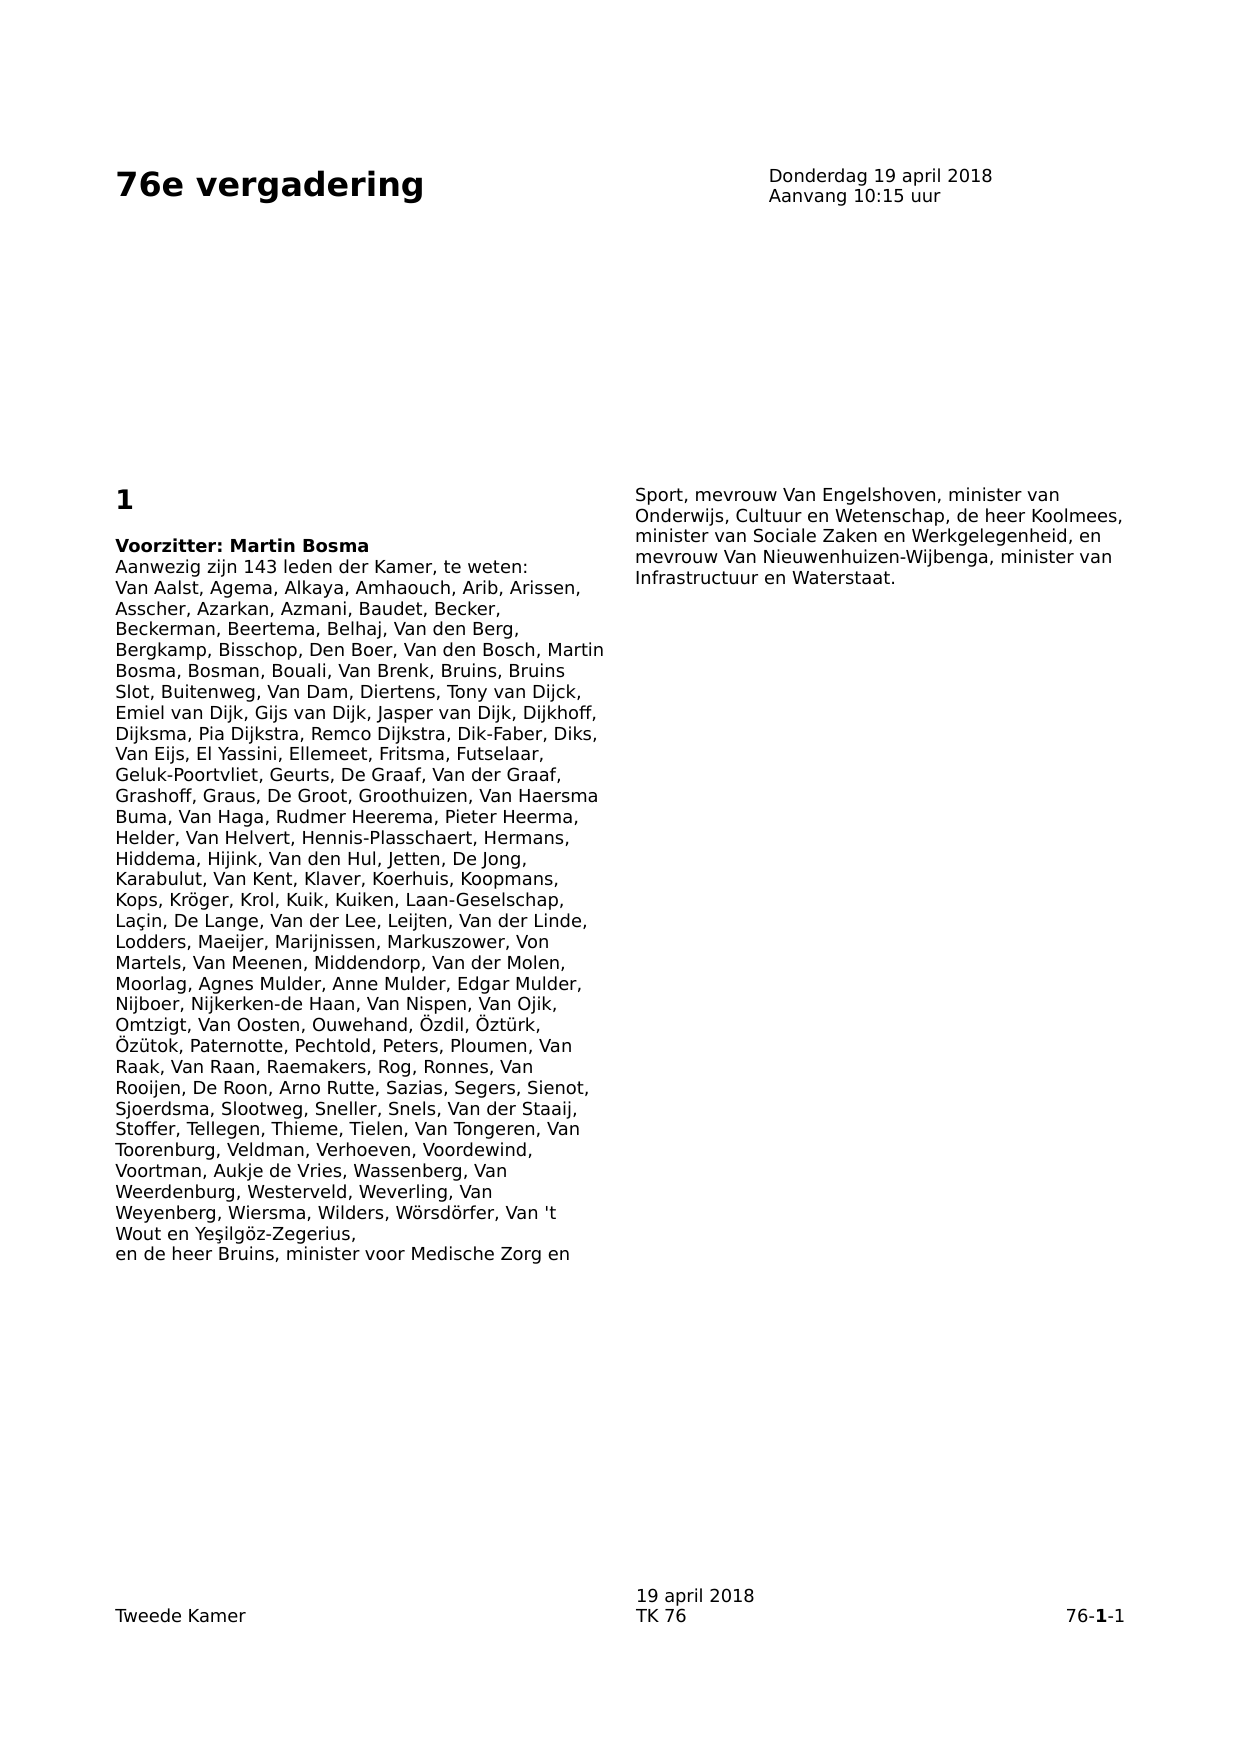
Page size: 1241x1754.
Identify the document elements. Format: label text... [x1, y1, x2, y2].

table_header 76e vergadering [115, 165, 768, 207]
text Voorzitter: Martin Bosma [115, 536, 605, 557]
text en de heer Bruins, minister voor Medische Zorg en [115, 1244, 605, 1265]
table_header Donderdag 19 april 2018 [769, 165, 1125, 186]
text Sport, mevrouw Van Engelshoven, minister van Onderwijs, Cultuur en Wetenschap, de heer Koolmees, minister van Sociale Zaken en Werkgelegenheid, en mevrouw Van Nieuwenhuizen-Wijbenga, minister van Infrastructuur en Waterstaat. [635, 484, 1125, 589]
table_cell Aanvang 10:15 uur [769, 186, 1125, 207]
title 1 [115, 484, 605, 516]
text Van Aalst, Agema, Alkaya, Amhaouch, Arib, Arissen, Asscher, Azarkan, Azmani, Baudet, Becker, Beckerman, Beertema, Belhaj, Van den Berg, Bergkamp, Bisschop, Den Boer, Van den Bosch, Martin Bosma, Bosman, Bouali, Van Brenk, Bruins, Bruins Slot, Buitenweg, Van Dam, Diertens, Tony van Dijck, Emiel van Dijk, Gijs van Dijk, Jasper van Dijk, Dijkhoff, Dijksma, Pia Dijkstra, Remco Dijkstra, Dik-Faber, Diks, Van Eijs, El Yassini, Ellemeet, Fritsma, Futselaar, Geluk-Poortvliet, Geurts, De Graaf, Van der Graaf, Grashoff, Graus, De Groot, Groothuizen, Van Haersma Buma, Van Haga, Rudmer Heerema, Pieter Heerma, Helder, Van Helvert, Hennis-Plasschaert, Hermans, Hiddema, Hijink, Van den Hul, Jetten, De Jong, Karabulut, Van Kent, Klaver, Koerhuis, Koopmans, Kops, Kröger, Krol, Kuik, Kuiken, Laan-Geselschap, Laçin, De Lange, Van der Lee, Leijten, Van der Linde, Lodders, Maeijer, Marijnissen, Markuszower, Von Martels, Van Meenen, Middendorp, Van der Molen, Moorlag, Agnes Mulder, Anne Mulder, Edgar Mulder, Nijboer, Nijkerken-de Haan, Van Nispen, Van Ojik, Omtzigt, Van Oosten, Ouwehand, Özdil, Öztürk, Özütok, Paternotte, Pechtold, Peters, Ploumen, Van Raak, Van Raan, Raemakers, Rog, Ronnes, Van Rooijen, De Roon, Arno Rutte, Sazias, Segers, Sienot, Sjoerdsma, Slootweg, Sneller, Snels, Van der Staaij, Stoffer, Tellegen, Thieme, Tielen, Van Tongeren, Van Toorenburg, Veldman, Verhoeven, Voordewind, Voortman, Aukje de Vries, Wassenberg, Van Weerdenburg, Westerveld, Weverling, Van Weyenberg, Wiersma, Wilders, Wörsdörfer, Van 't Wout en Yeşilgöz-Zegerius, [115, 577, 605, 1244]
text Aanwezig zijn 143 leden der Kamer, te weten: [115, 557, 605, 577]
